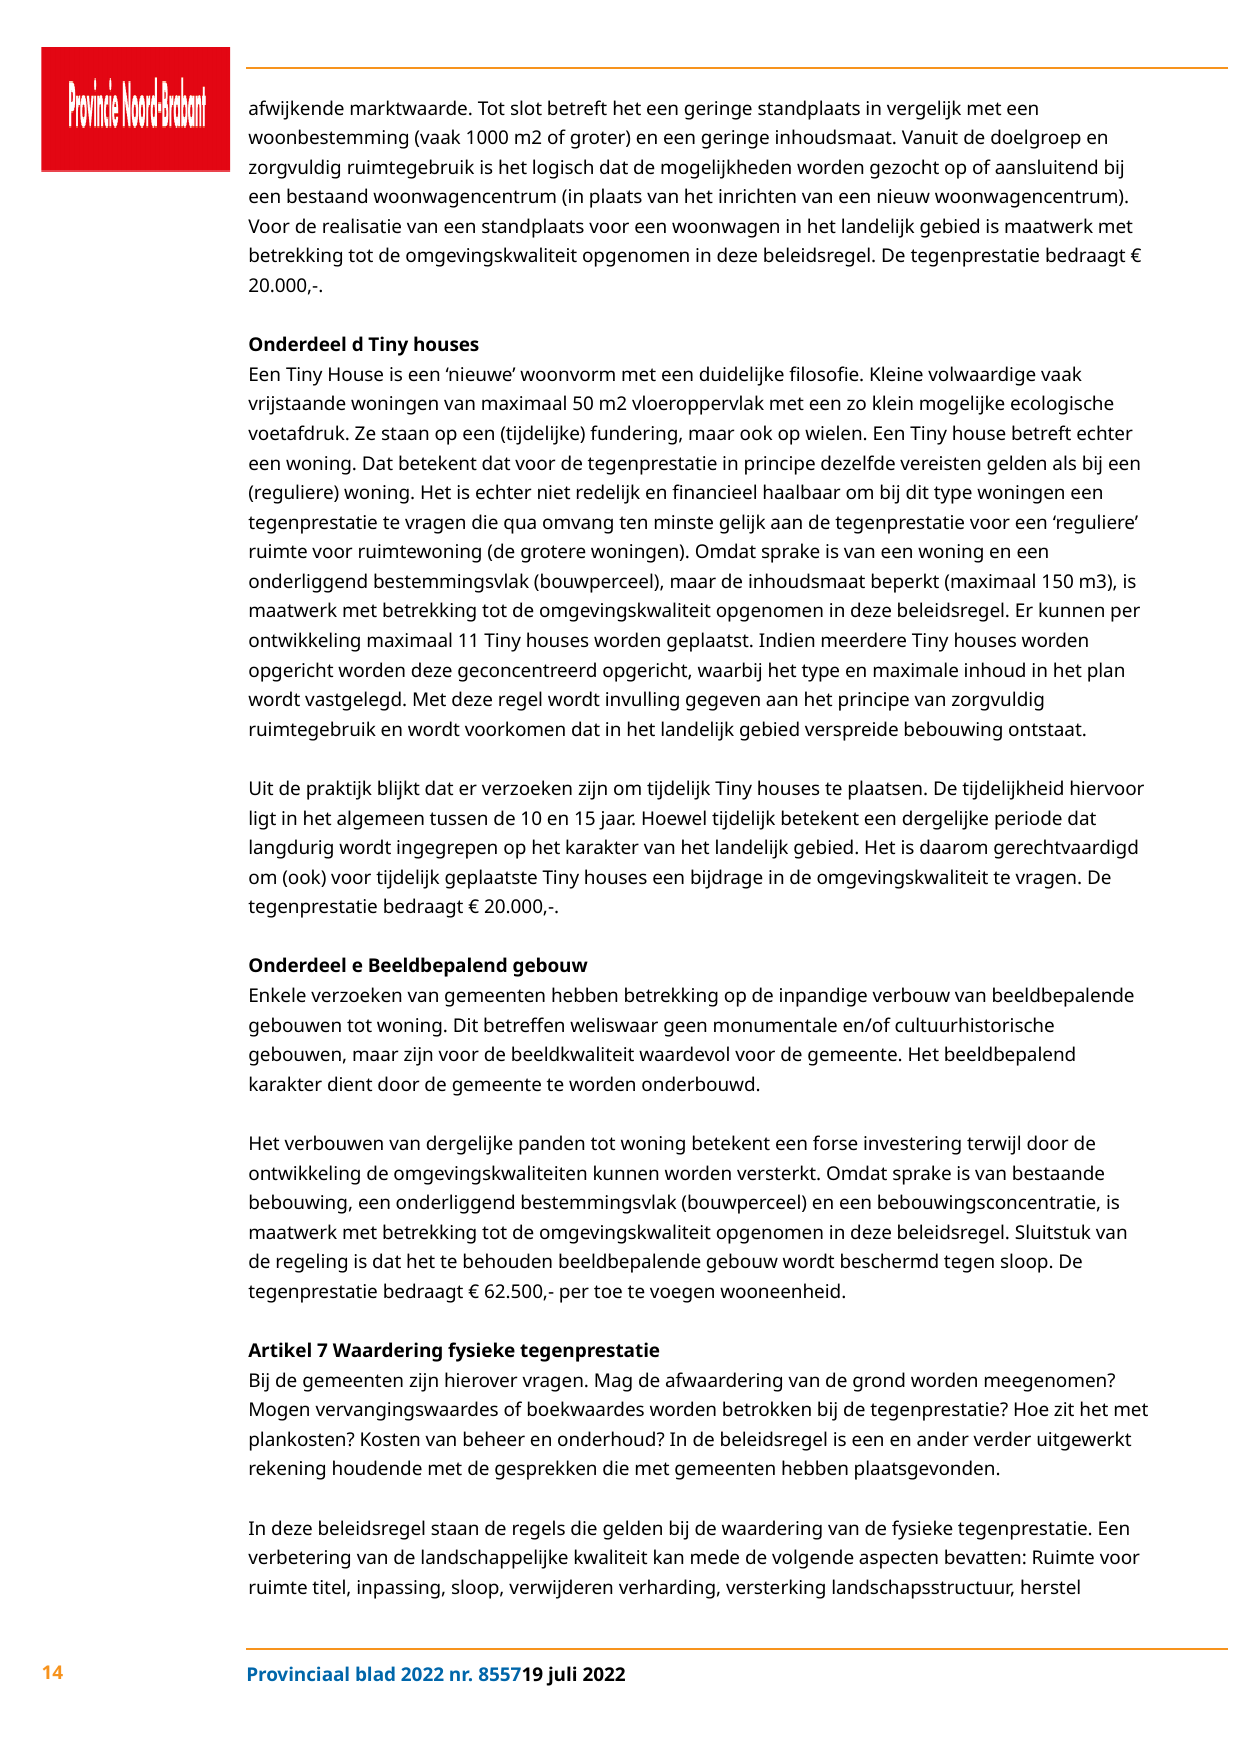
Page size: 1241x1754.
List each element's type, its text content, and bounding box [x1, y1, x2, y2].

text afwijkende marktwaarde. Tot slot betreft het een geringe standplaats in vergelijk met een woonbestemming (vaak 1000 m2 of groter) en een geringe inhoudsmaat. Vanuit de doelgroep en zorgvuldig ruimtegebruik is het logisch dat de mogelijkheden worden gezocht op of aansluitend bij een bestaand woonwagencentrum (in plaats van het inrichten van een nieuw woonwagencentrum). Voor de realisatie van een standplaats voor een woonwagen in het landelijk gebied is maatwerk met betrekking tot de omgevingskwaliteit opgenomen in deze beleidsregel. De tegenprestatie bedraagt € 20.000,-. [248, 95, 1152, 298]
text Onderdeel d Tiny houses [248, 331, 1152, 357]
picture [41, 47, 231, 172]
text Uit de praktijk blijkt dat er verzoeken zijn om tijdelijk Tiny houses te plaatsen. De tijdelijkheid hiervoor ligt in het algemeen tussen de 10 en 15 jaar. Hoewel tijdelijk betekent een dergelijke periode dat langdurig wordt ingegrepen op het karakter van het landelijk gebied. Het is daarom gerechtvaardigd om (ook) voor tijdelijk geplaatste Tiny houses een bijdrage in de omgevingskwaliteit te vragen. De tegenprestatie bedraagt € 20.000,-. [248, 775, 1152, 919]
text Enkele verzoeken van gemeenten hebben betrekking op de inpandige verbouw van beeldbepalende gebouwen tot woning. Dit betreffen weliswaar geen monumentale en/of cultuurhistorische gebouwen, maar zijn voor de beeldkwaliteit waardevol voor de gemeente. Het beeldbepalend karakter dient door de gemeente te worden onderbouwd. [248, 982, 1152, 1097]
text In deze beleidsregel staan de regels die gelden bij de waardering van de fysieke tegenprestatie. Een verbetering van de landschappelijke kwaliteit kan mede de volgende aspecten bevatten: Ruimte voor ruimte titel, inpassing, sloop, verwijderen verharding, versterking landschapsstructuur, herstel [248, 1515, 1152, 1600]
text Een Tiny House is een ‘nieuwe’ woonvorm met een duidelijke filosofie. Kleine volwaardige vaak vrijstaande woningen van maximaal 50 m2 vloeroppervlak met een zo klein mogelijke ecologische voetafdruk. Ze staan op een (tijdelijke) fundering, maar ook op wielen. Een Tiny house betreft echter een woning. Dat betekent dat voor de tegenprestatie in principe dezelfde vereisten gelden als bij een (reguliere) woning. Het is echter niet redelijk en financieel haalbaar om bij dit type woningen een tegenprestatie te vragen die qua omvang ten minste gelijk aan de tegenprestatie voor een ‘reguliere’ ruimte voor ruimtewoning (de grotere woningen). Omdat sprake is van een woning en een onderliggend bestemmingsvlak (bouwperceel), maar de inhoudsmaat beperkt (maximaal 150 m3), is maatwerk met betrekking tot de omgevingskwaliteit opgenomen in deze beleidsregel. Er kunnen per ontwikkeling maximaal 11 Tiny houses worden geplaatst. Indien meerdere Tiny houses worden opgericht worden deze geconcentreerd opgericht, waarbij het type en maximale inhoud in het plan wordt vastgelegd. Met deze regel wordt invulling gegeven aan het principe van zorgvuldig ruimtegebruik en wordt voorkomen dat in het landelijk gebied verspreide bebouwing ontstaat. [248, 361, 1152, 742]
text Het verbouwen van dergelijke panden tot woning betekent een forse investering terwijl door de ontwikkeling de omgevingskwaliteiten kunnen worden versterkt. Omdat sprake is van bestaande bebouwing, een onderliggend bestemmingsvlak (bouwperceel) en een bebouwingsconcentratie, is maatwerk met betrekking tot de omgevingskwaliteit opgenomen in deze beleidsregel. Sluitstuk van de regeling is dat het te behouden beeldbepalende gebouw wordt beschermd tegen sloop. De tegenprestatie bedraagt € 62.500,- per toe te voegen wooneenheid. [248, 1130, 1152, 1304]
text Onderdeel e Beeldbepalend gebouw [248, 953, 1152, 978]
text Artikel 7 Waardering fysieke tegenprestatie [248, 1337, 1152, 1363]
text Bij de gemeenten zijn hierover vragen. Mag de afwaardering van de grond worden meegenomen? Mogen vervangingswaardes of boekwaardes worden betrokken bij de tegenprestatie? Hoe zit het met plankosten? Kosten van beheer en onderhoud? In de beleidsregel is een en ander verder uitgewerkt rekening houdende met de gesprekken die met gemeenten hebben plaatsgevonden. [248, 1367, 1152, 1481]
